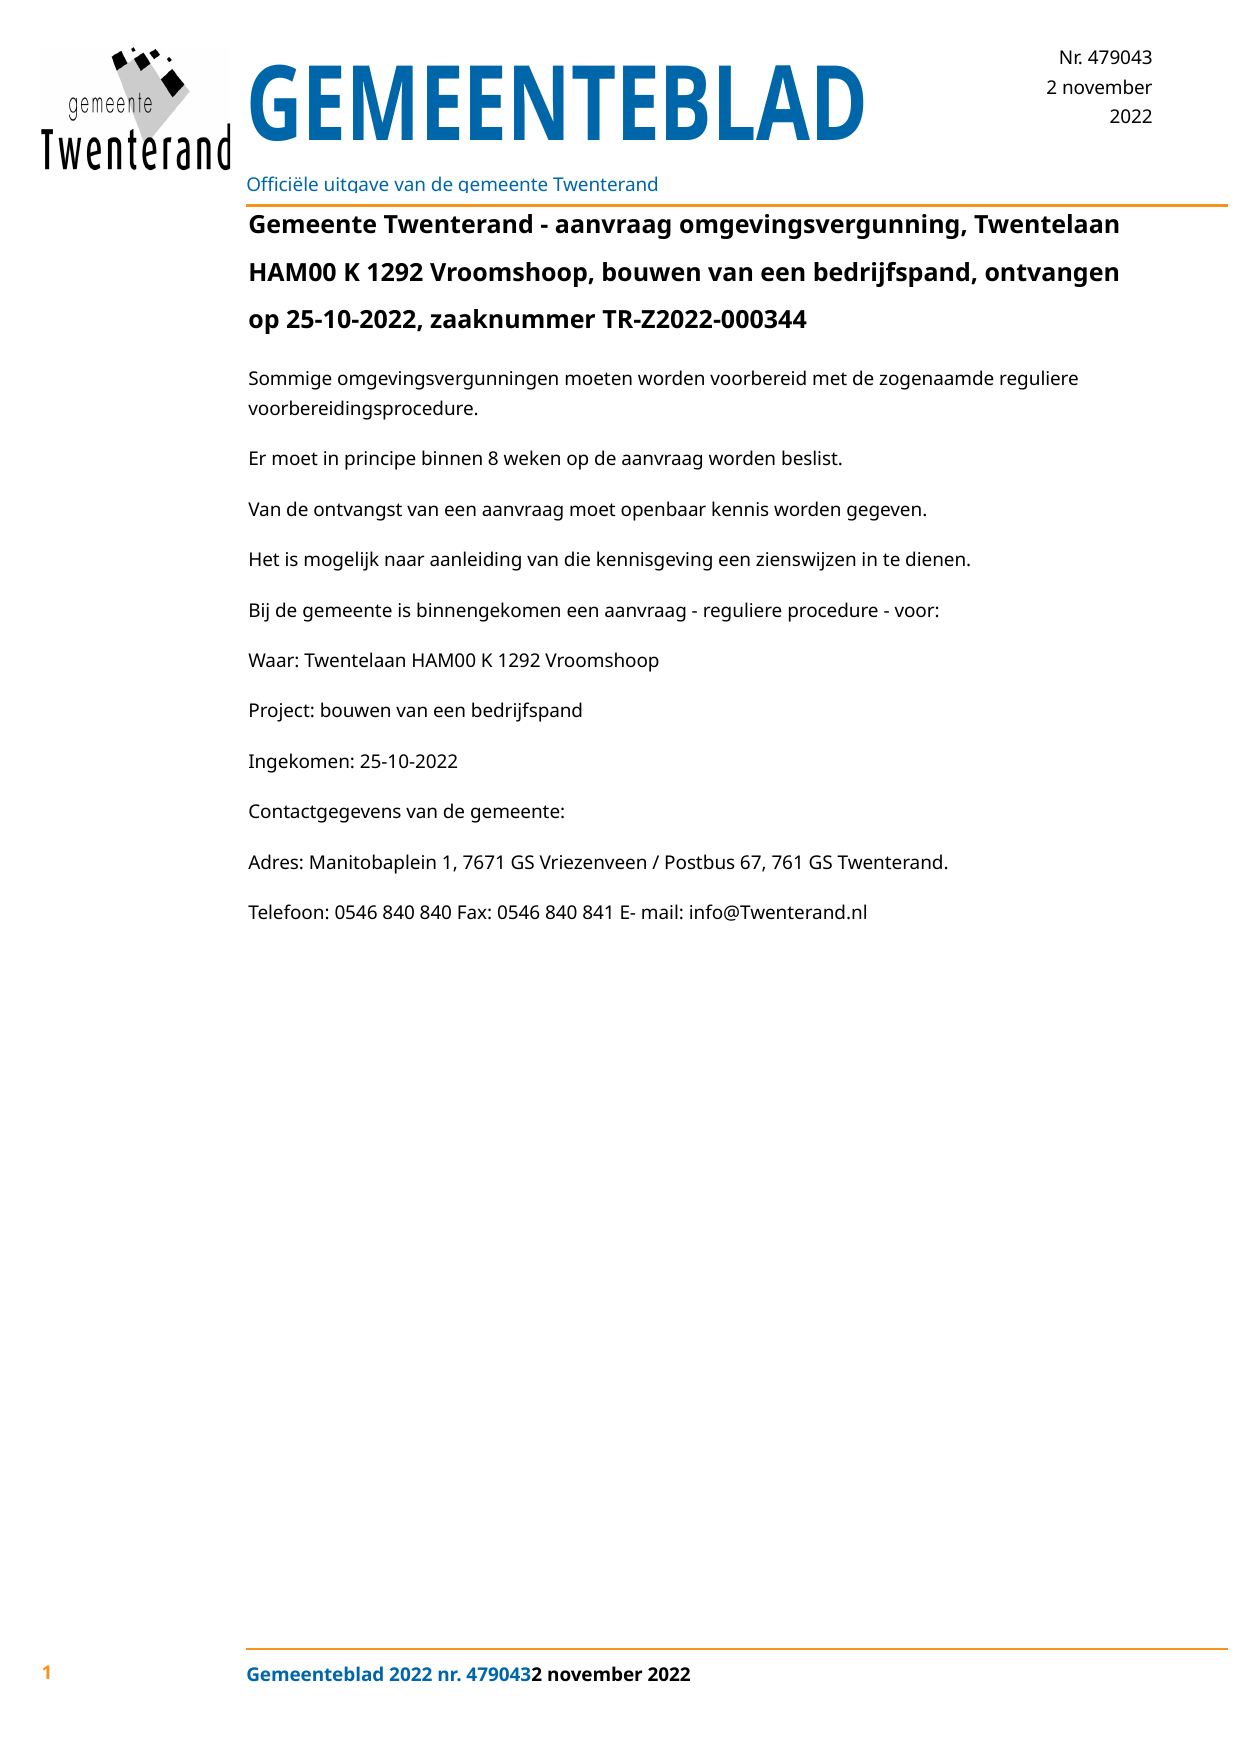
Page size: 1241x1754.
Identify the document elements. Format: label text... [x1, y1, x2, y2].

text Telefoon: 0546 840 840 Fax: 0546 840 841 E- mail: info@Twenterand.nl [248, 899, 1152, 925]
text Het is mogelijk naar aanleiding van die kennisgeving een zienswijzen in te dienen. [248, 546, 1152, 572]
text Ingekomen: 25-10-2022 [248, 748, 1152, 774]
text Waar: Twentelaan HAM00 K 1292 Vroomshoop [248, 647, 1152, 673]
text Contactgegevens van de gemeente: [248, 798, 1152, 824]
text Van de ontvangst van een aanvraag moet openbaar kennis worden gegeven. [248, 496, 1152, 522]
text Adres: Manitobaplein 1, 7671 GS Vriezenveen / Postbus 67, 761 GS Twenterand. [248, 849, 1152, 874]
text Er moet in principe binnen 8 weken op de aanvraag worden beslist. [248, 446, 1152, 471]
text Gemeente Twenterand - aanvraag omgevingsvergunning, Twentelaan HAM00 K 1292 Vroomshoop, bouwen van een bedrijfspand, ontvangen op 25-10-2022, zaaknummer TR-Z2022-000344 [248, 207, 1152, 336]
text Sommige omgevingsvergunningen moeten worden voorbereid met de zogenaamde reguliere voorbereidingsprocedure. [248, 366, 1152, 421]
text Bij de gemeente is binnengekomen een aanvraag - reguliere procedure - voor: [248, 597, 1152, 622]
text Project: bouwen van een bedrijfspand [248, 698, 1152, 723]
picture [41, 47, 231, 172]
